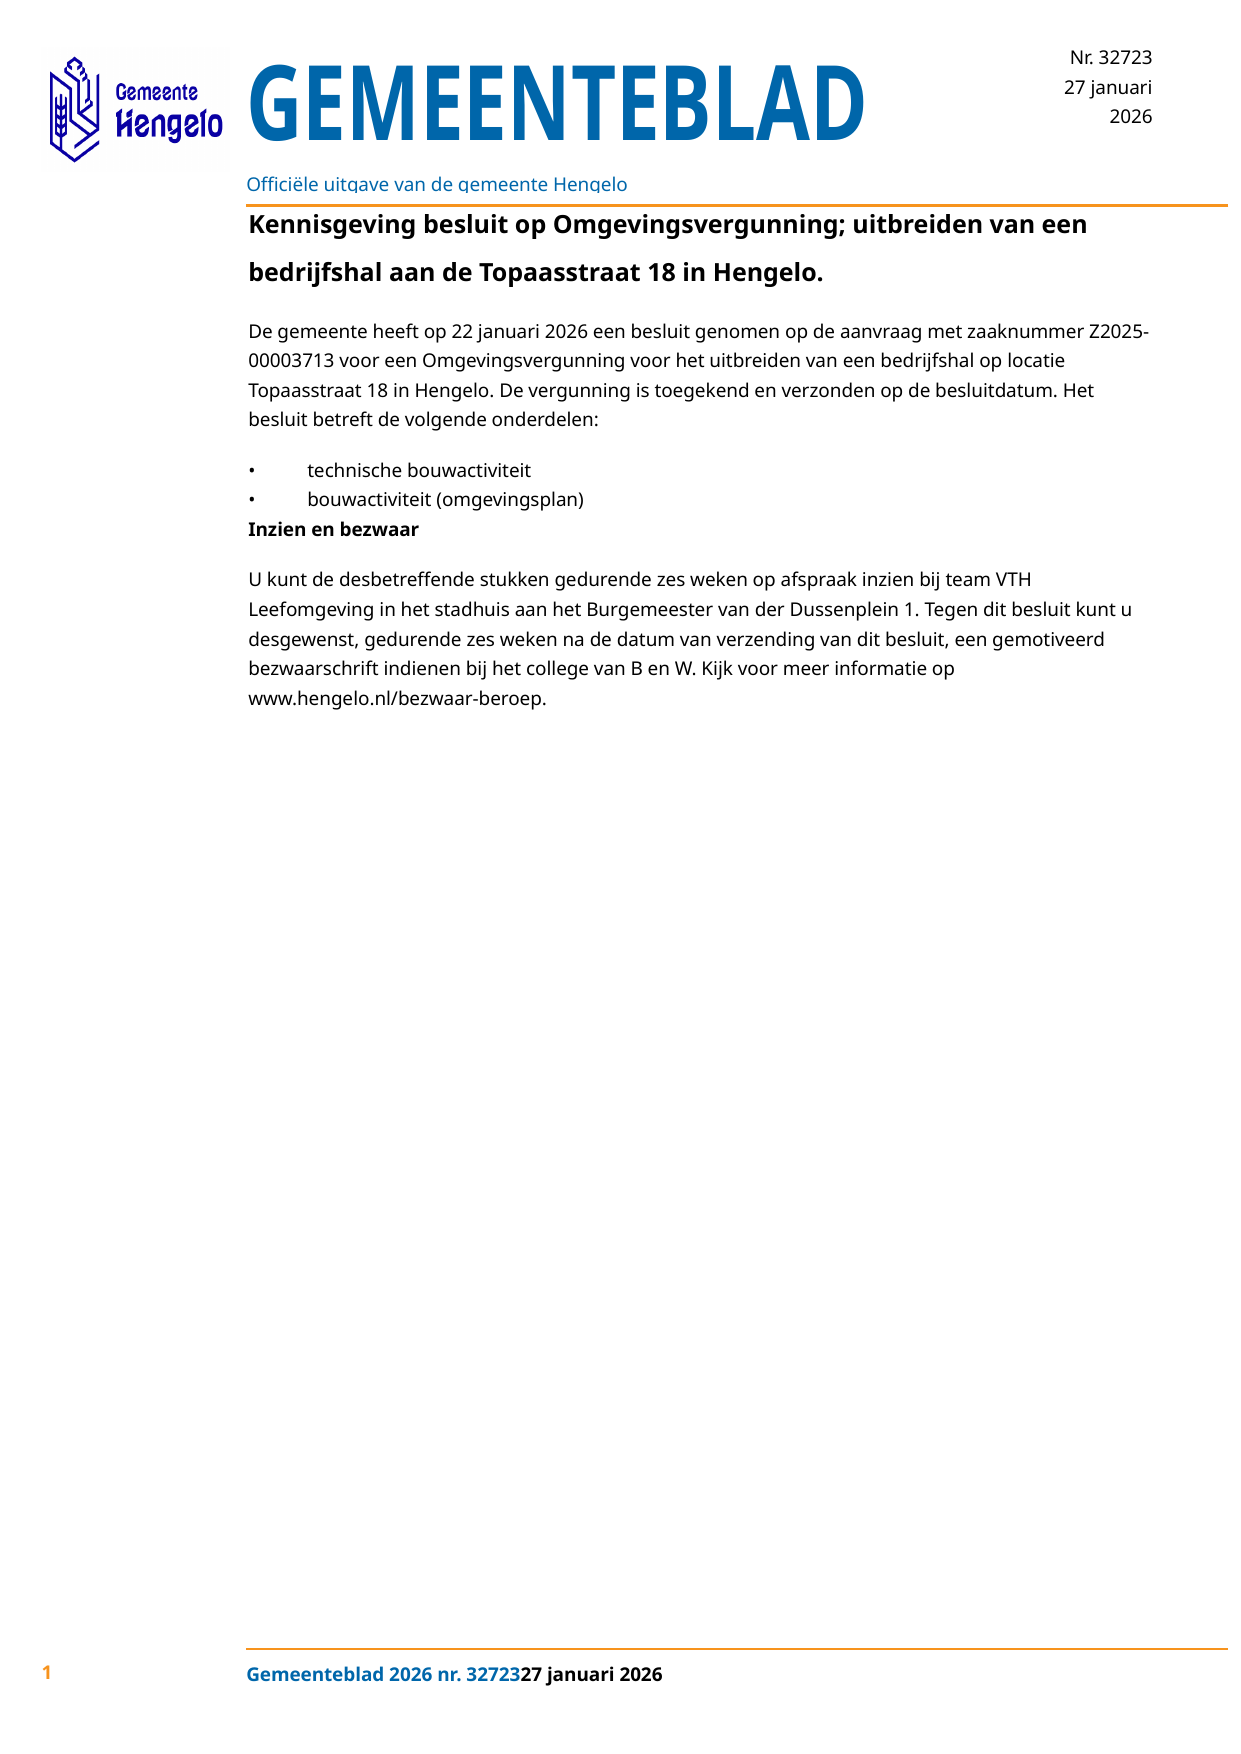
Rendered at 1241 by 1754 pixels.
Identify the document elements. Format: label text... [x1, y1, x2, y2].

text De gemeente heeft op 22 januari 2026 een besluit genomen op de aanvraag met zaaknummer Z2025-00003713 voor een Omgevingsvergunning voor het uitbreiden van een bedrijfshal op locatie Topaasstraat 18 in Hengelo. De vergunning is toegekend en verzonden op de besluitdatum. Het besluit betreft de volgende onderdelen: [248, 318, 1152, 432]
text U kunt de desbetreffende stukken gedurende zes weken op afspraak inzien bij team VTH Leefomgeving in het stadhuis aan het Burgemeester van der Dussenplein 1. Tegen dit besluit kunt u desgewenst, gedurende zes weken na de datum van verzending van dit besluit, een gemotiveerd bezwaarschrift indienen bij het college van B en W. Kijk voor meer informatie op www.hengelo.nl/bezwaar-beroep. [248, 567, 1152, 711]
picture [41, 47, 231, 172]
list bouwactiviteit (omgevingsplan) [248, 487, 1152, 512]
list technische bouwactiviteit [248, 457, 1152, 483]
text Inzien en bezwaar [248, 516, 1152, 542]
text Kennisgeving besluit op Omgevingsvergunning; uitbreiden van een bedrijfshal aan de Topaasstraat 18 in Hengelo. [248, 207, 1152, 288]
